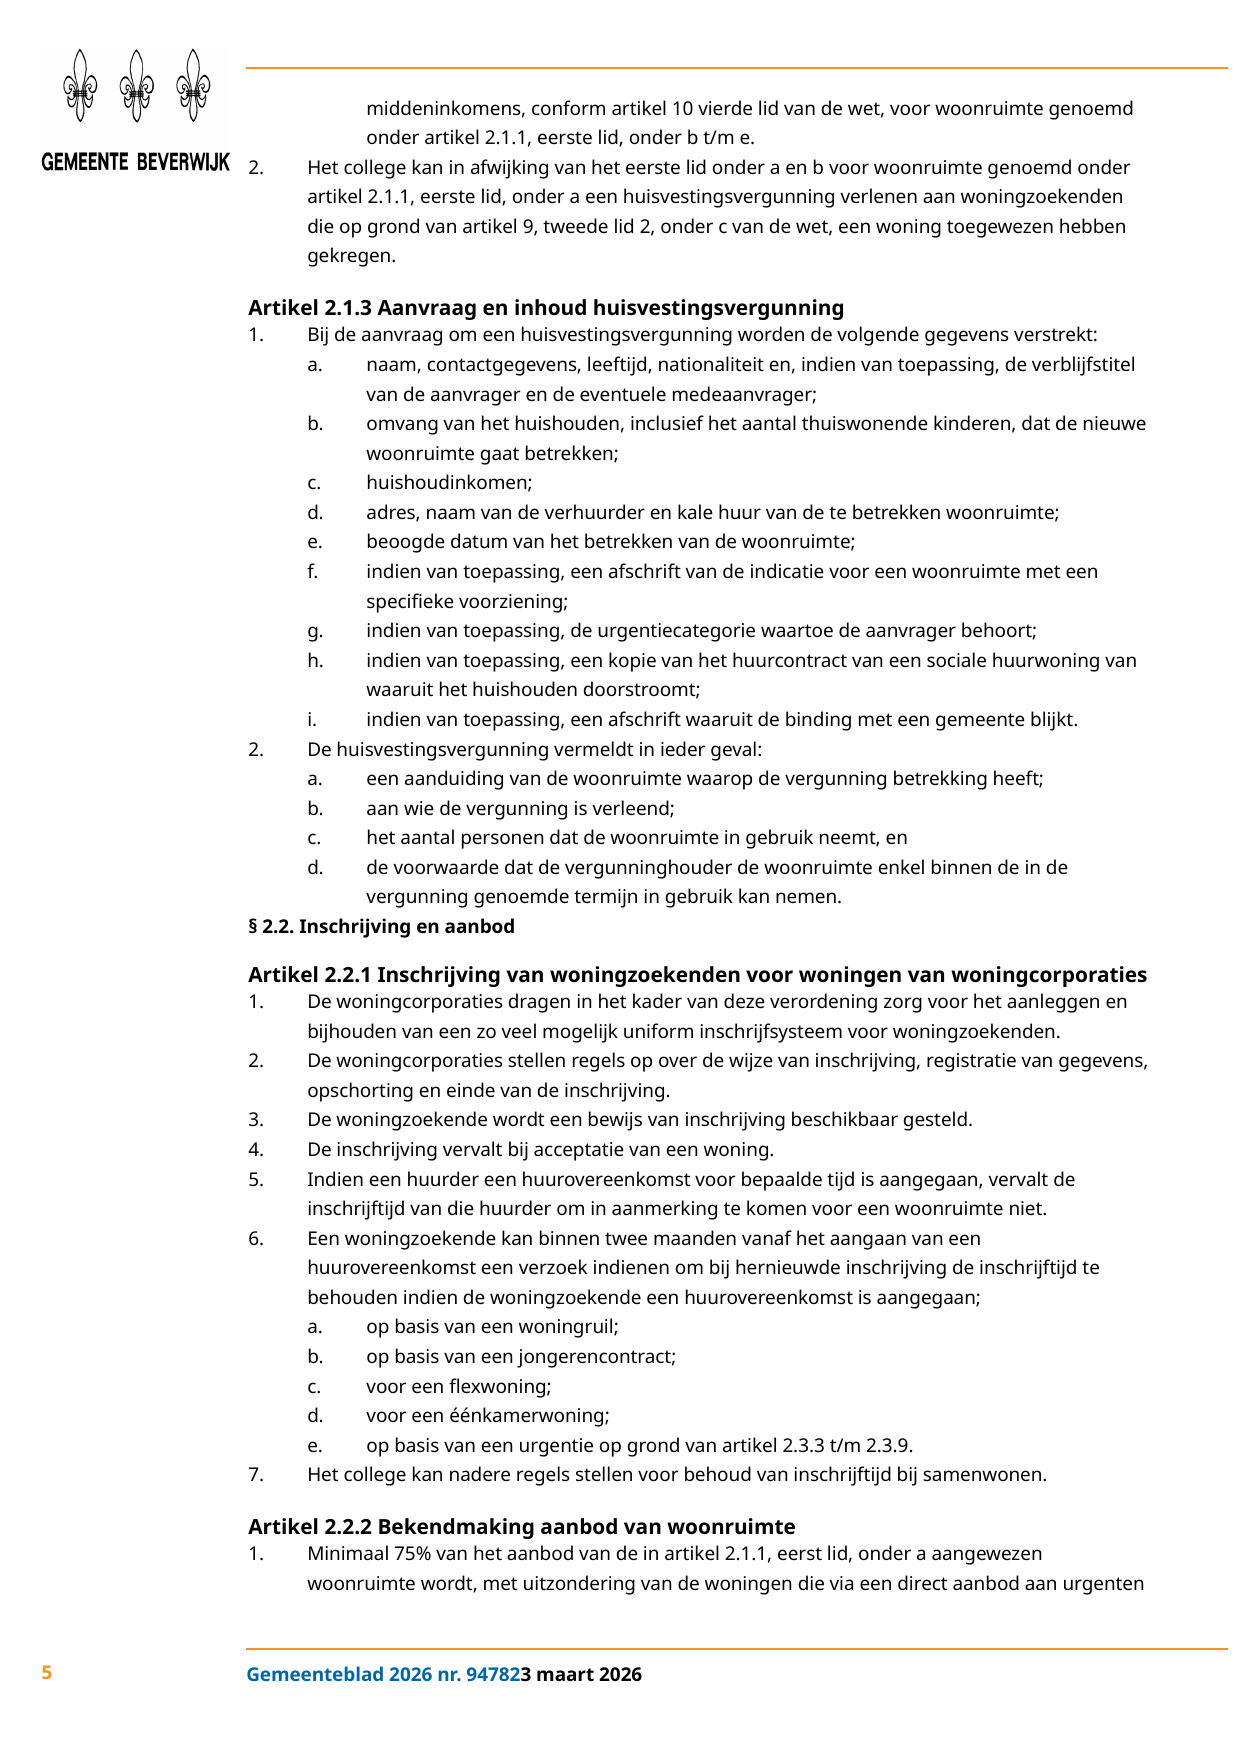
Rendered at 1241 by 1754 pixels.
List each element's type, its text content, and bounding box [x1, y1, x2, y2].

list op basis van een jongerencontract; [307, 1343, 1152, 1369]
list Een woningzoekende kan binnen twee maanden vanaf het aangaan van een huurovereenkomst een verzoek indienen om bij hernieuwde inschrijving de inschrijftijd te behouden indien de woningzoekende een huurovereenkomst is aangegaan; [248, 1225, 1152, 1310]
list indien van toepassing, een kopie van het huurcontract van een sociale huurwoning van waaruit het huishouden doorstroomt; [307, 647, 1152, 702]
text Artikel 2.2.2 Bekendmaking aanbod van woonruimte [248, 1512, 1152, 1540]
list voor een éénkamerwoning; [307, 1402, 1152, 1428]
list De woningcorporaties dragen in het kader van deze verordening zorg voor het aanleggen en bijhouden van een zo veel mogelijk uniform inschrijfsysteem voor woningzoekenden. [248, 988, 1152, 1043]
list Minimaal 75% van het aanbod van de in artikel 2.1.1, eerst lid, onder a aangewezen woonruimte wordt, met uitzondering van de woningen die via een direct aanbod aan urgenten [248, 1540, 1152, 1596]
list De woningcorporaties stellen regels op over de wijze van inschrijving, registratie van gegevens, opschorting en einde van de inschrijving. [248, 1047, 1152, 1103]
text Artikel 2.2.1 Inschrijving van woningzoekenden voor woningen van woningcorporaties [248, 960, 1152, 988]
list huishoudinkomen; [307, 469, 1152, 495]
list adres, naam van de verhuurder en kale huur van de te betrekken woonruimte; [307, 499, 1152, 525]
list Indien een huurder een huurovereenkomst voor bepaalde tijd is aangegaan, vervalt de inschrijftijd van die huurder om in aanmerking te komen voor een woonruimte niet. [248, 1166, 1152, 1221]
list indien van toepassing, de urgentiecategorie waartoe de aanvrager behoort; [307, 617, 1152, 643]
list op basis van een woningruil; [307, 1314, 1152, 1339]
list naam, contactgegevens, leeftijd, nationaliteit en, indien van toepassing, de verblijfstitel van de aanvrager en de eventuele medeaanvrager; [307, 351, 1152, 406]
list op basis van een urgentie op grond van artikel 2.3.3 t/m 2.3.9. [307, 1432, 1152, 1458]
picture [41, 47, 231, 172]
list indien van toepassing, een afschrift waaruit de binding met een gemeente blijkt. [307, 706, 1152, 732]
list De huisvestingsvergunning vermeldt in ieder geval: [248, 736, 1152, 761]
list de voorwaarde dat de vergunninghouder de woonruimte enkel binnen de in de vergunning genoemde termijn in gebruik kan nemen. [307, 854, 1152, 909]
list Bij de aanvraag om een huisvestingsvergunning worden de volgende gegevens verstrekt: [248, 322, 1152, 347]
list omvang van het huishouden, inclusief het aantal thuiswonende kinderen, dat de nieuwe woonruimte gaat betrekken; [307, 410, 1152, 466]
list middeninkomens, conform artikel 10 vierde lid van de wet, voor woonruimte genoemd onder artikel 2.1.1, eerste lid, onder b t/m e. [307, 95, 1152, 150]
list De woningzoekende wordt een bewijs van inschrijving beschikbaar gesteld. [248, 1107, 1152, 1132]
text § 2.2. Inschrijving en aanbod [248, 913, 1152, 939]
list aan wie de vergunning is verleend; [307, 795, 1152, 821]
list indien van toepassing, een afschrift van de indicatie voor een woonruimte met een specifieke voorziening; [307, 558, 1152, 613]
list Het college kan nadere regels stellen voor behoud van inschrijftijd bij samenwonen. [248, 1462, 1152, 1487]
list beoogde datum van het betrekken van de woonruimte; [307, 529, 1152, 554]
list het aantal personen dat de woonruimte in gebruik neemt, en [307, 824, 1152, 850]
list een aanduiding van de woonruimte waarop de vergunning betrekking heeft; [307, 765, 1152, 791]
list voor een flexwoning; [307, 1373, 1152, 1398]
list Het college kan in afwijking van het eerste lid onder a en b voor woonruimte genoemd onder artikel 2.1.1, eerste lid, onder a een huisvestingsvergunning verlenen aan woningzoekenden die op grond van artikel 9, tweede lid 2, onder c van de wet, een woning toegewezen hebben gekregen. [248, 154, 1152, 268]
list De inschrijving vervalt bij acceptatie van een woning. [248, 1136, 1152, 1162]
text Artikel 2.1.3 Aanvraag en inhoud huisvestingsvergunning [248, 293, 1152, 322]
